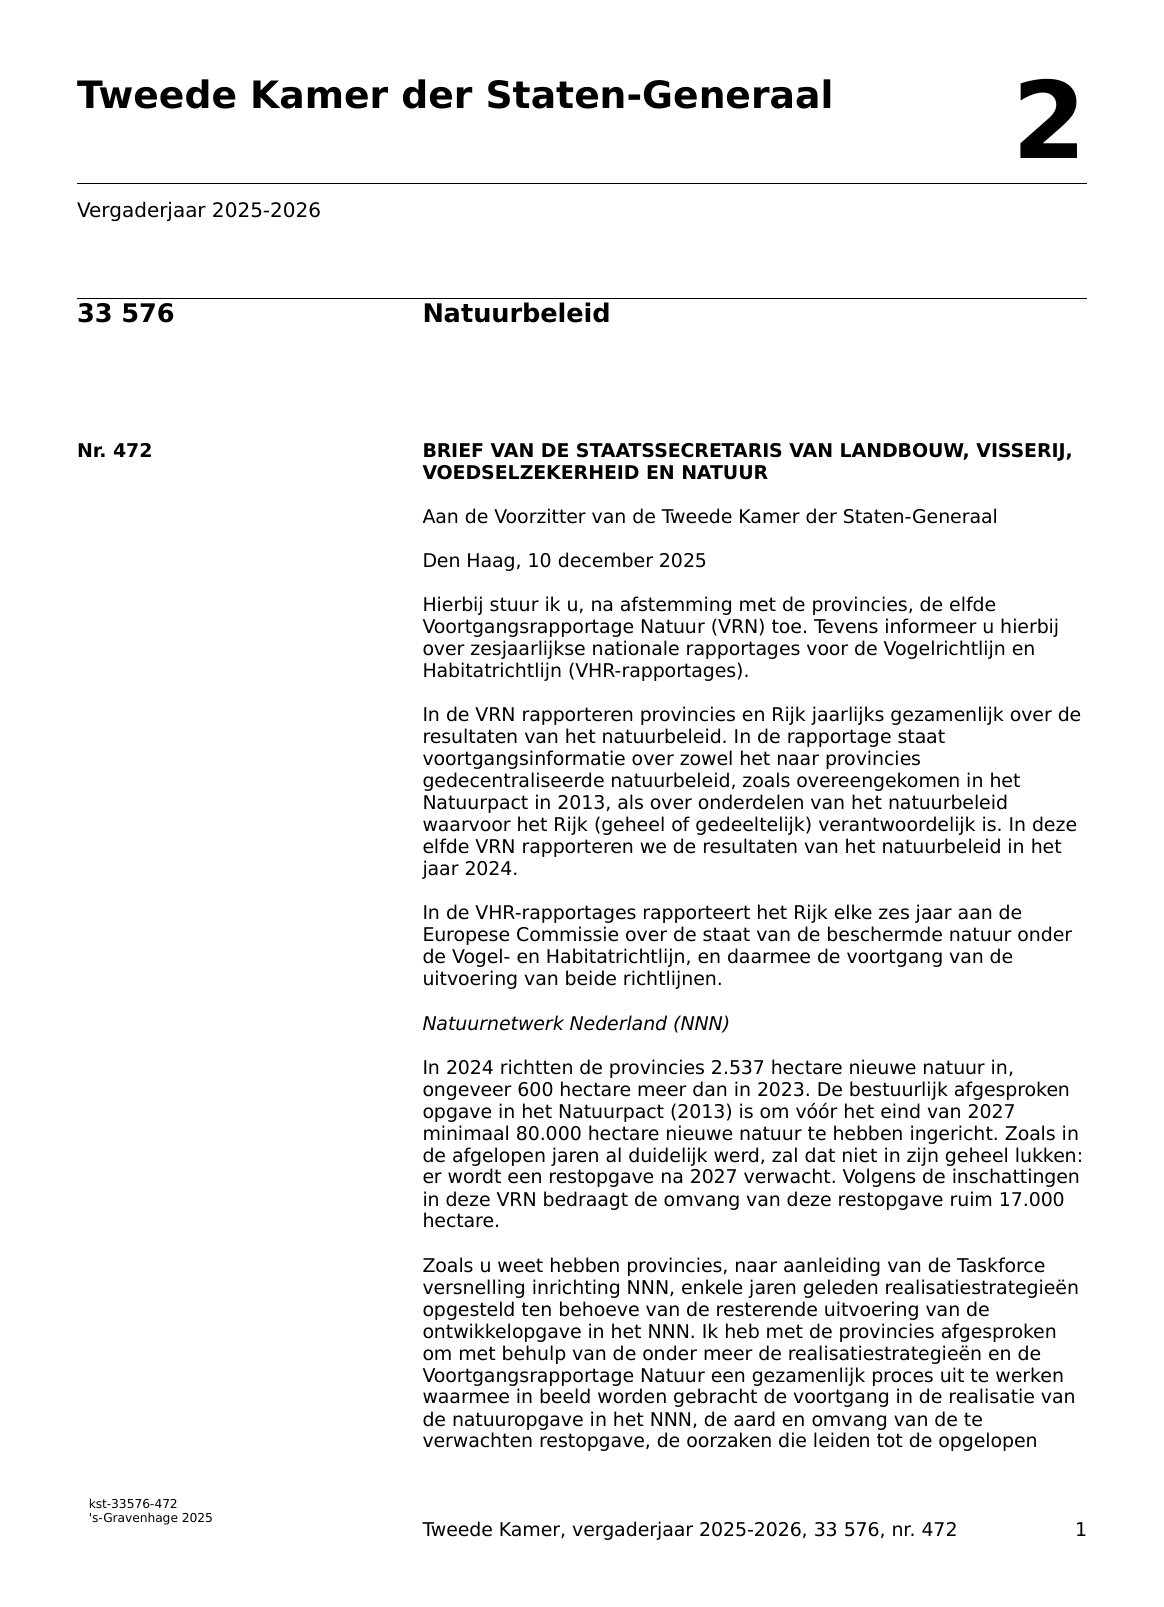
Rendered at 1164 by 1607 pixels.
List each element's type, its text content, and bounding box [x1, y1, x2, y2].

text Aan de Voorzitter van de Tweede Kamer der Staten-Generaal [422, 506, 1087, 528]
text kst-33576-472 [88, 1497, 323, 1511]
text Den Haag, 10 december 2025 [422, 550, 1087, 572]
text Hierbij stuur ik u, na afstemming met de provincies, de elfde Voortgangsrapportage Natuur (VRN) toe. Tevens informeer u hierbij over zesjaarlijkse nationale rapportages voor de Vogelrichtlijn en Habitatrichtlijn (VHR-rapportages). [422, 594, 1087, 682]
text Zoals u weet hebben provincies, naar aanleiding van de Taskforce versnelling inrichting NNN, enkele jaren geleden realisatiestrategieën opgesteld ten behoeve van de resterende uitvoering van de ontwikkelopgave in het NNN. Ik heb met de provincies afgesproken om met behulp van de onder meer de realisatiestrategieën en de Voortgangsrapportage Natuur een gezamenlijk proces uit te werken waarmee in beeld worden gebracht de voortgang in de realisatie van de natuuropgave in het NNN, de aard en omvang van de te verwachten restopgave, de oorzaken die leiden tot de opgelopen [422, 1254, 1087, 1452]
subtitle Nr. 472 BRIEF VAN DE STAATSSECRETARIS VAN LANDBOUW, VISSERIJ, VOEDSELZEKERHEID EN NATUUR [77, 440, 1087, 484]
table_header Tweede Kamer der Staten-Generaal [77, 59, 886, 183]
text In de VHR-rapportages rapporteert het Rijk elke zes jaar aan de Europese Commissie over de staat van de beschermde natuur onder de Vogel- en Habitatrichtlijn, en daarmee de voortgang van de uitvoering van beide richtlijnen. [422, 902, 1087, 990]
text 's-Gravenhage 2025 [88, 1511, 323, 1525]
table_cell Vergaderjaar 2025-2026 [77, 184, 1087, 298]
subtitle 33 576 Natuurbeleid [77, 299, 1087, 329]
text In de VRN rapporteren provincies en Rijk jaarlijks gezamenlijk over de resultaten van het natuurbeleid. In de rapportage staat voortgangsinformatie over zowel het naar provincies gedecentraliseerde natuurbeleid, zoals overeengekomen in het Natuurpact in 2013, als over onderdelen van het natuurbeleid waarvoor het Rijk (geheel of gedeeltelijk) verantwoordelijk is. In deze elfde VRN rapporteren we de resultaten van het natuurbeleid in het jaar 2024. [422, 704, 1087, 880]
table_header 2 [886, 59, 1087, 183]
subtitle Natuurnetwerk Nederland (NNN) [422, 1012, 1087, 1034]
text In 2024 richtten de provincies 2.537 hectare nieuwe natuur in, ongeveer 600 hectare meer dan in 2023. De bestuurlijk afgesproken opgave in het Natuurpact (2013) is om vóór het eind van 2027 minimaal 80.000 hectare nieuwe natuur te hebben ingericht. Zoals in de afgelopen jaren al duidelijk werd, zal dat niet in zijn geheel lukken: er wordt een restopgave na 2027 verwacht. Volgens de inschattingen in deze VRN bedraagt de omvang van deze restopgave ruim 17.000 hectare. [422, 1057, 1087, 1232]
